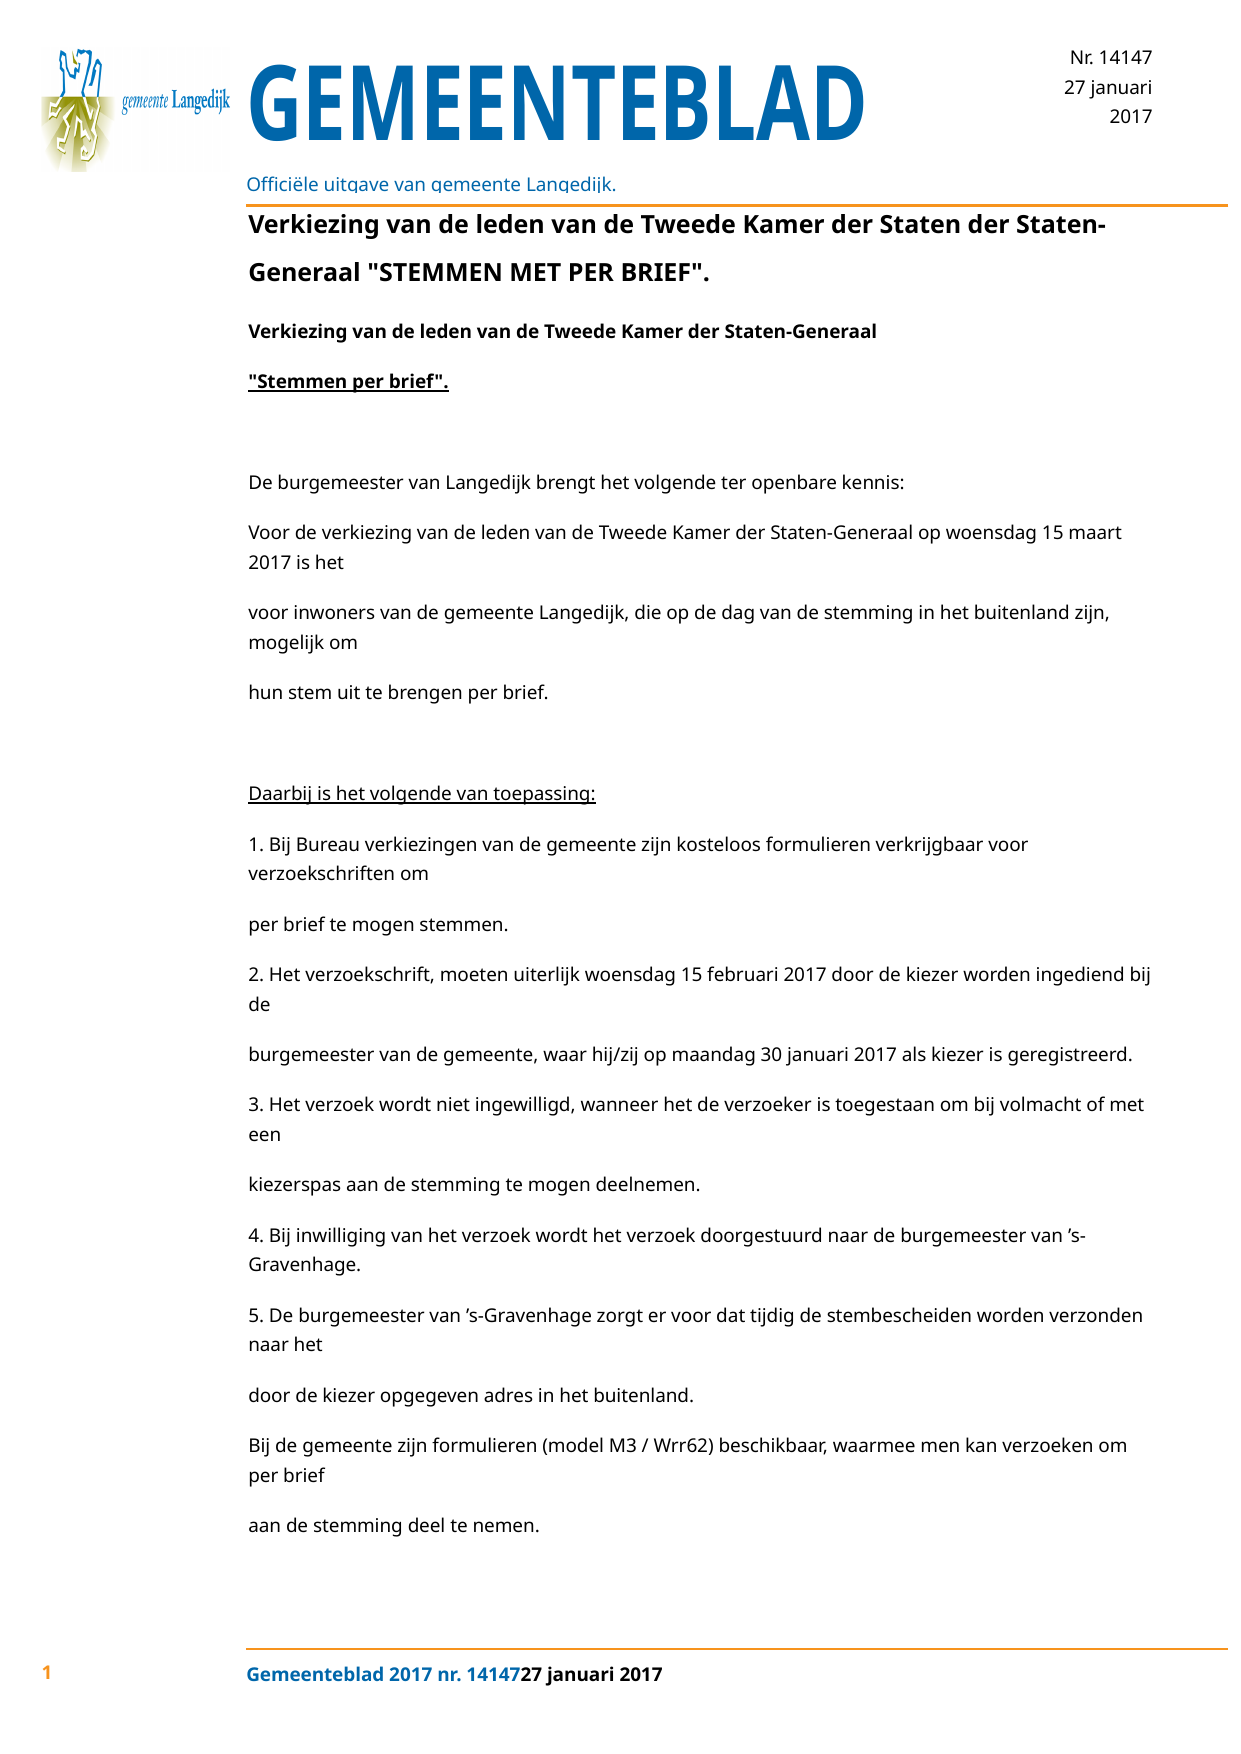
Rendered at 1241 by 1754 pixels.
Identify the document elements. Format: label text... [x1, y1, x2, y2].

text aan de stemming deel te nemen. [248, 1512, 1152, 1538]
text "Stemmen per brief". [248, 368, 1152, 394]
text 3. Het verzoek wordt niet ingewilligd, wanneer het de verzoeker is toegestaan om bij volmacht of met een [248, 1092, 1152, 1147]
text door de kiezer opgegeven adres in het buitenland. [248, 1382, 1152, 1408]
text 1. Bij Bureau verkiezingen van de gemeente zijn kosteloos formulieren verkrijgbaar voor verzoekschriften om [248, 831, 1152, 886]
text hun stem uit te brengen per brief. [248, 679, 1152, 705]
text 5. De burgemeester van ’s-Gravenhage zorgt er voor dat tijdig de stembescheiden worden verzonden naar het [248, 1302, 1152, 1357]
text 2. Het verzoekschrift, moeten uiterlijk woensdag 15 februari 2017 door de kiezer worden ingediend bij de [248, 961, 1152, 1017]
text Verkiezing van de leden van de Tweede Kamer der Staten-Generaal [248, 318, 1152, 344]
text Daarbij is het volgende van toepassing: [248, 780, 1152, 806]
text Bij de gemeente zijn formulieren (model M3 / Wrr62) beschikbaar, waarmee men kan verzoeken om per brief [248, 1432, 1152, 1488]
text per brief te mogen stemmen. [248, 911, 1152, 937]
text Voor de verkiezing van de leden van de Tweede Kamer der Staten-Generaal op woensdag 15 maart 2017 is het [248, 519, 1152, 575]
text Verkiezing van de leden van de Tweede Kamer der Staten der Staten- Generaal "STEMMEN MET PER BRIEF". [248, 207, 1152, 288]
text kiezerspas aan de stemming te mogen deelnemen. [248, 1172, 1152, 1197]
text 4. Bij inwilliging van het verzoek wordt het verzoek doorgestuurd naar de burgemeester van ’s-Gravenhage. [248, 1222, 1152, 1277]
text burgemeester van de gemeente, waar hij/zij op maandag 30 januari 2017 als kiezer is geregistreerd. [248, 1041, 1152, 1067]
picture [41, 47, 231, 172]
text De burgemeester van Langedijk brengt het volgende ter openbare kennis: [248, 469, 1152, 495]
text voor inwoners van de gemeente Langedijk, die op de dag van de stemming in het buitenland zijn, mogelijk om [248, 599, 1152, 655]
